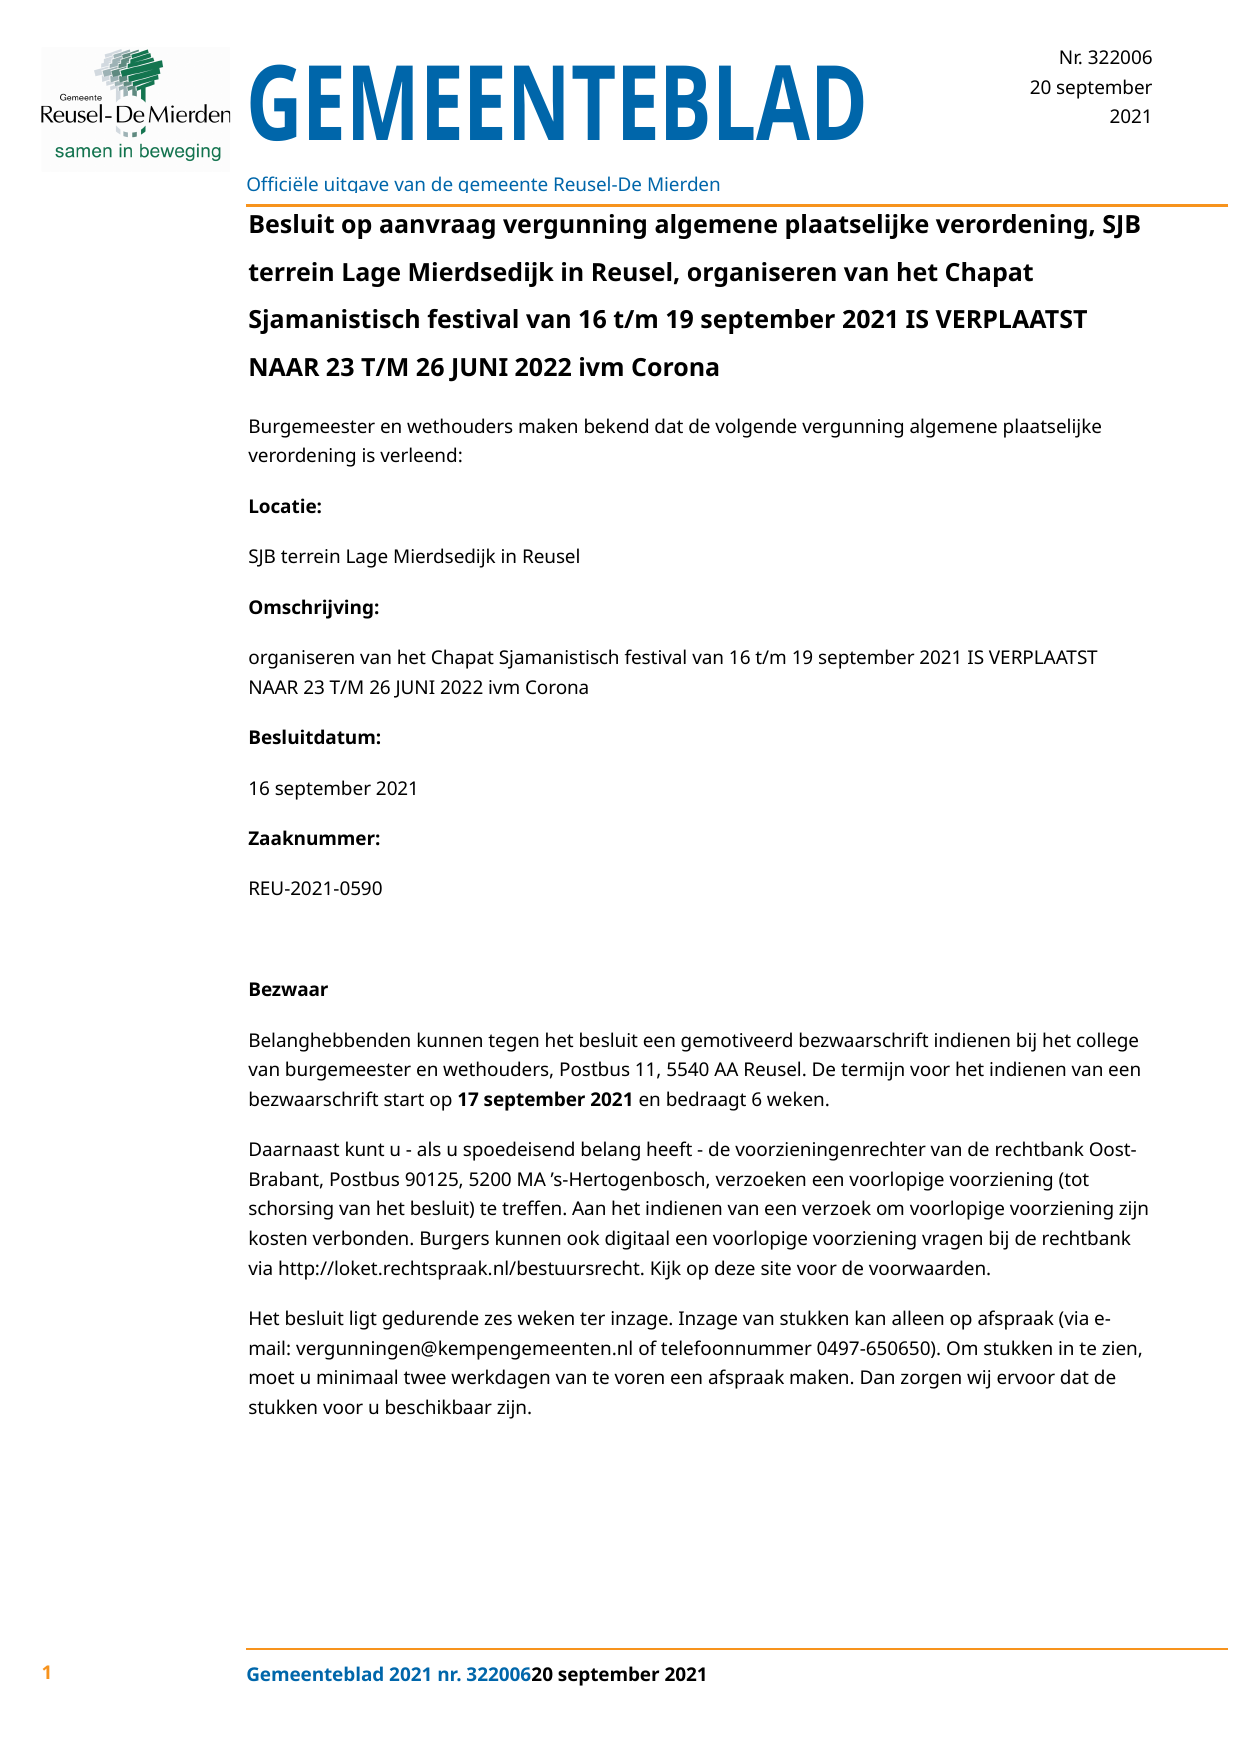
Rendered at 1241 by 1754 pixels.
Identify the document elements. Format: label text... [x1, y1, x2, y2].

text REU-2021-0590 [248, 876, 1152, 901]
text Zaaknummer: [248, 825, 1152, 851]
text Burgemeester en wethouders maken bekend dat de volgende vergunning algemene plaatselijke verordening is verleend: [248, 413, 1152, 468]
text Locatie: [248, 493, 1152, 519]
text Het besluit ligt gedurende zes weken ter inzage. Inzage van stukken kan alleen op afspraak (via e-mail: vergunningen@kempengemeenten.nl of telefoonnummer 0497-650650). Om stukken in te zien, moet u minimaal twee werkdagen van te voren een afspraak maken. Dan zorgen wij ervoor dat de stukken voor u beschikbaar zijn. [248, 1305, 1152, 1420]
text Omschrijving: [248, 594, 1152, 620]
text Besluit op aanvraag vergunning algemene plaatselijke verordening, SJB terrein Lage Mierdsedijk in Reusel, organiseren van het Chapat Sjamanistisch festival van 16 t/m 19 september 2021 IS VERPLAATST NAAR 23 T/M 26 JUNI 2022 ivm Corona [248, 207, 1152, 384]
text Bezwaar [248, 976, 1152, 1002]
picture [41, 47, 231, 172]
text Belanghebbenden kunnen tegen het besluit een gemotiveerd bezwaarschrift indienen bij het college van burgemeester en wethouders, Postbus 11, 5540 AA Reusel. De termijn voor het indienen van een bezwaarschrift start op 17 september 2021 en bedraagt 6 weken. [248, 1027, 1152, 1112]
text 16 september 2021 [248, 775, 1152, 801]
text SJB terrein Lage Mierdsedijk in Reusel [248, 543, 1152, 569]
text Besluitdatum: [248, 724, 1152, 750]
text organiseren van het Chapat Sjamanistisch festival van 16 t/m 19 september 2021 IS VERPLAATST NAAR 23 T/M 26 JUNI 2022 ivm Corona [248, 644, 1152, 700]
text Daarnaast kunt u - als u spoedeisend belang heeft - de voorzieningenrechter van de rechtbank Oost-Brabant, Postbus 90125, 5200 MA ’s-Hertogenbosch, verzoeken een voorlopige voorziening (tot schorsing van het besluit) te treffen. Aan het indienen van een verzoek om voorlopige voorziening zijn kosten verbonden. Burgers kunnen ook digitaal een voorlopige voorziening vragen bij de rechtbank via http://loket.rechtspraak.nl/bestuursrecht. Kijk op deze site voor de voorwaarden. [248, 1136, 1152, 1281]
